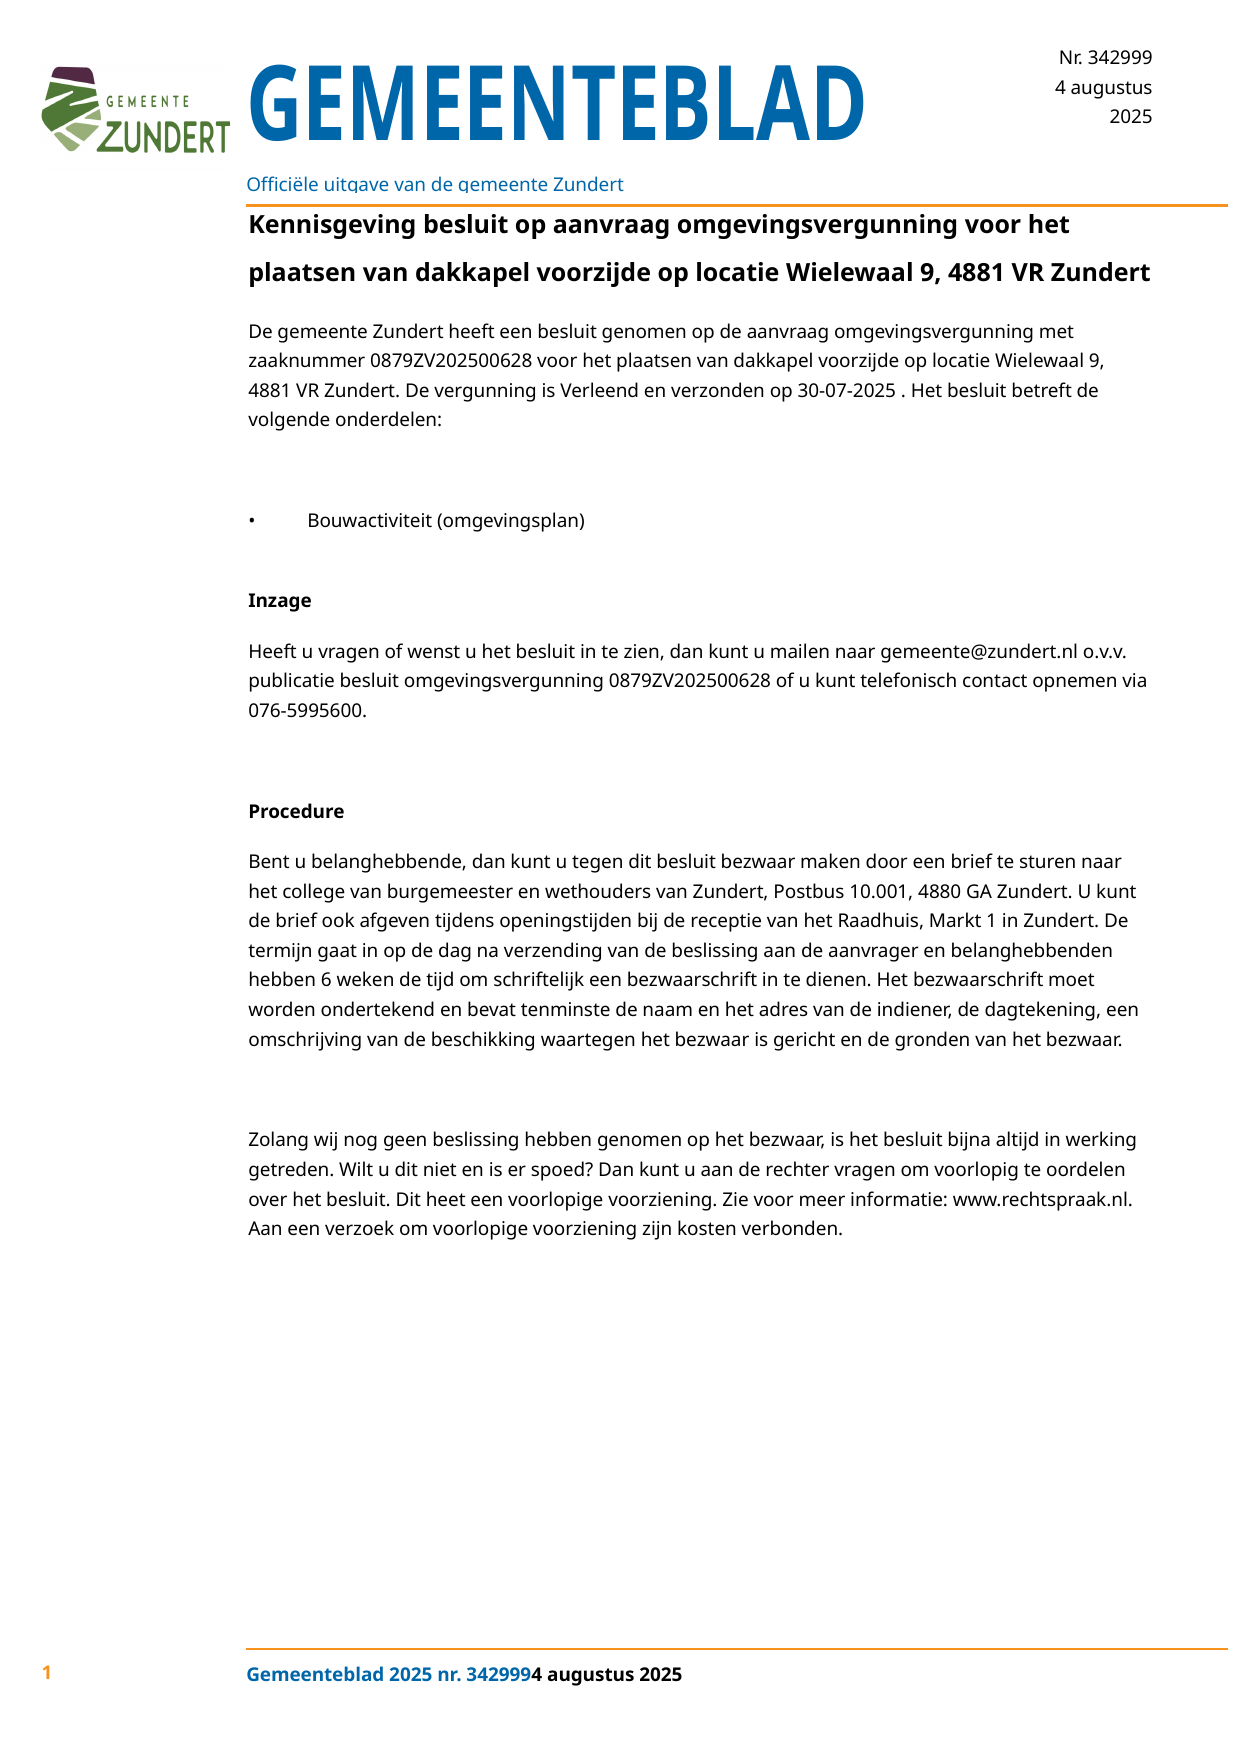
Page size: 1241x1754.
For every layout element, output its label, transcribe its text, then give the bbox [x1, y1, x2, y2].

text Bent u belanghebbende, dan kunt u tegen dit besluit bezwaar maken door een brief te sturen naar het college van burgemeester en wethouders van Zundert, Postbus 10.001, 4880 GA Zundert. U kunt de brief ook afgeven tijdens openingstijden bij de receptie van het Raadhuis, Markt 1 in Zundert. De termijn gaat in op de dag na verzending van de beslissing aan de aanvrager en belanghebbenden hebben 6 weken de tijd om schriftelijk een bezwaarschrift in te dienen. Het bezwaarschrift moet worden ondertekend en bevat tenminste de naam en het adres van de indiener, de dagtekening, een omschrijving van de beschikking waartegen het bezwaar is gericht en de gronden van het bezwaar. [248, 848, 1152, 1052]
text De gemeente Zundert heeft een besluit genomen op de aanvraag omgevingsvergunning met zaaknummer 0879ZV202500628 voor het plaatsen van dakkapel voorzijde op locatie Wielewaal 9, 4881 VR Zundert. De vergunning is Verleend en verzonden op 30-07-2025 . Het besluit betreft de volgende onderdelen: [248, 318, 1152, 432]
list Bouwactiviteit (omgevingsplan) [248, 507, 1152, 533]
text Inzage [248, 587, 1152, 613]
text Zolang wij nog geen beslissing hebben genomen op het bezwaar, is het besluit bijna altijd in werking getreden. Wilt u dit niet en is er spoed? Dan kunt u aan de rechter vragen om voorlopig te oordelen over het besluit. Dit heet een voorlopige voorziening. Zie voor meer informatie: www.rechtspraak.nl. Aan een verzoek om voorlopige voorziening zijn kosten verbonden. [248, 1127, 1152, 1241]
text Heeft u vragen of wenst u het besluit in te zien, dan kunt u mailen naar gemeente@zundert.nl o.v.v. publicatie besluit omgevingsvergunning 0879ZV202500628 of u kunt telefonisch contact opnemen via 076-5995600. [248, 638, 1152, 723]
text Procedure [248, 798, 1152, 824]
text Kennisgeving besluit op aanvraag omgevingsvergunning voor het plaatsen van dakkapel voorzijde op locatie Wielewaal 9, 4881 VR Zundert [248, 207, 1152, 288]
picture [41, 47, 231, 172]
